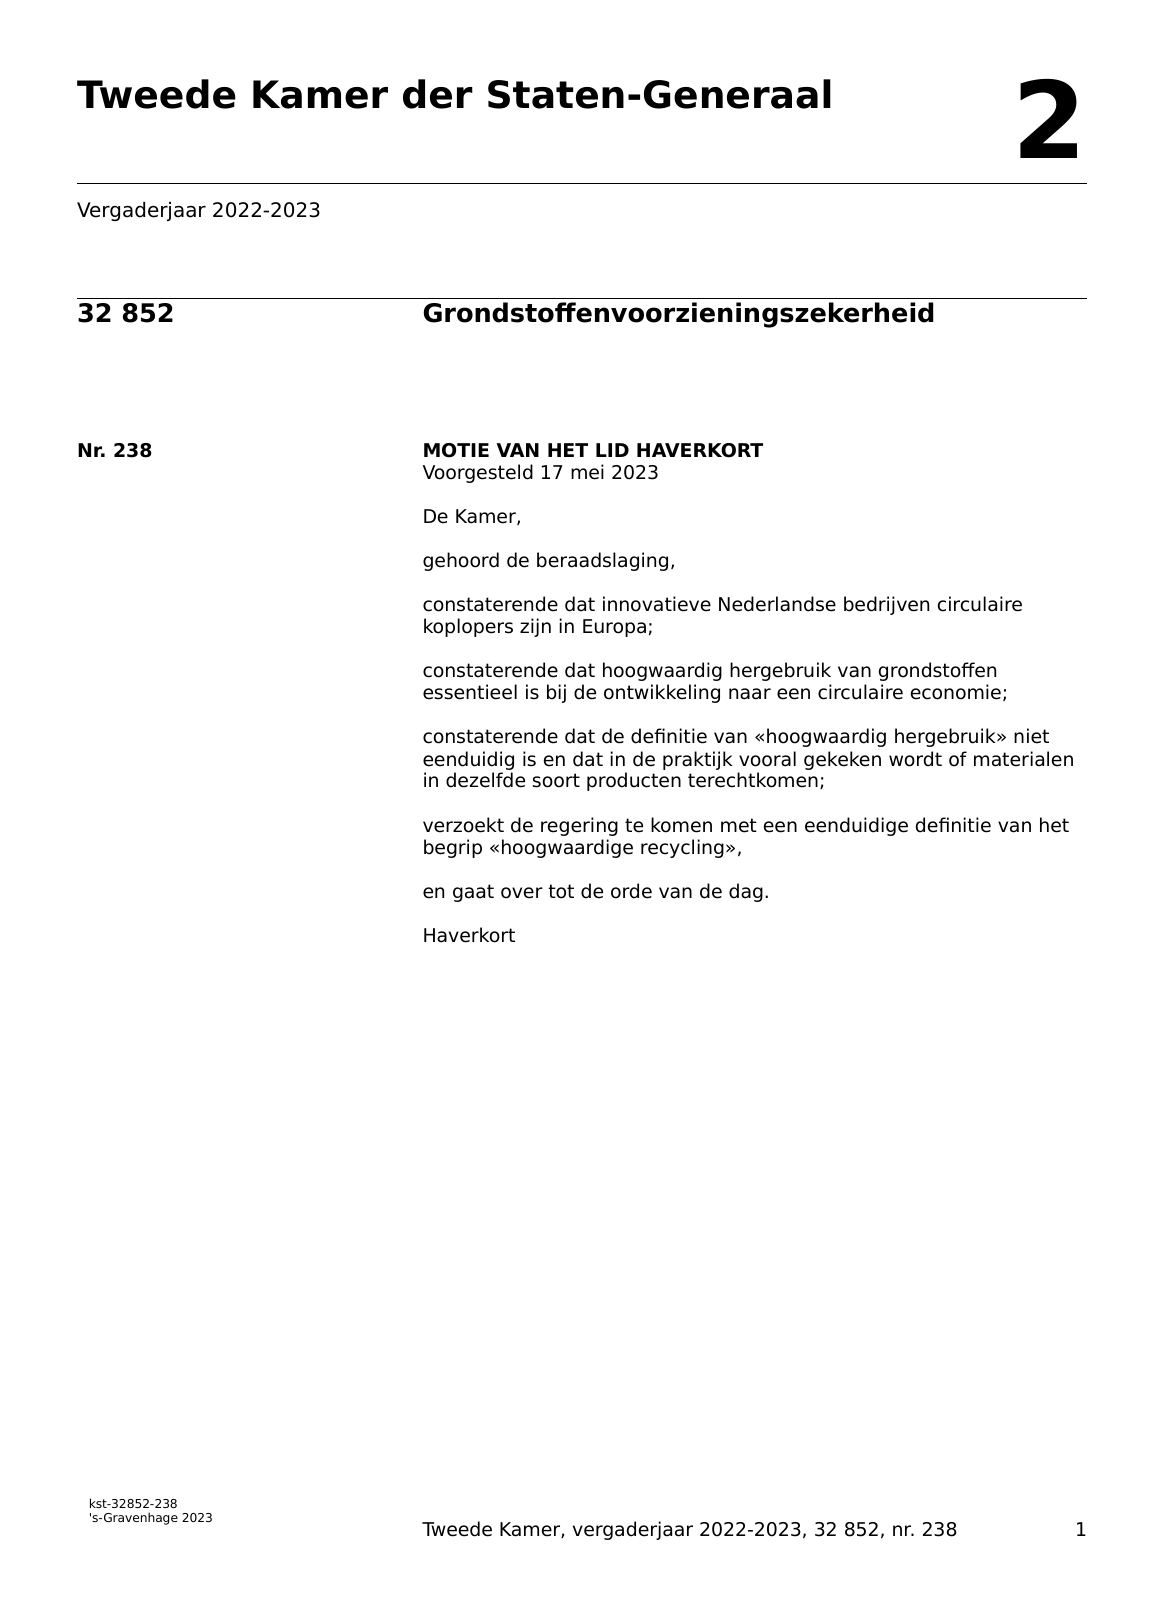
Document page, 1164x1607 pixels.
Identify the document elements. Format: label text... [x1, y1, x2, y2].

text kst-32852-238 [88, 1497, 323, 1511]
text verzoekt de regering te komen met een eenduidige definitie van het begrip «hoogwaardige recycling», [422, 814, 1087, 858]
text gehoord de beraadslaging, [422, 550, 1087, 572]
subtitle 32 852 Grondstoffenvoorzieningszekerheid [77, 299, 1087, 329]
text constaterende dat de definitie van «hoogwaardig hergebruik» niet eenduidig is en dat in de praktijk vooral gekeken wordt of materialen in dezelfde soort producten terechtkomen; [422, 726, 1087, 792]
table_header 2 [886, 59, 1087, 183]
text Haverkort [422, 925, 1087, 947]
text 's-Gravenhage 2023 [88, 1511, 323, 1525]
text constaterende dat hoogwaardig hergebruik van grondstoffen essentieel is bij de ontwikkeling naar een circulaire economie; [422, 660, 1087, 704]
subtitle Nr. 238 MOTIE VAN HET LID HAVERKORT [77, 440, 1087, 462]
table_cell Vergaderjaar 2022-2023 [77, 184, 1087, 298]
text Voorgesteld 17 mei 2023 [422, 462, 1087, 484]
table_header Tweede Kamer der Staten-Generaal [77, 59, 886, 183]
text constaterende dat innovatieve Nederlandse bedrijven circulaire koplopers zijn in Europa; [422, 594, 1087, 638]
text De Kamer, [422, 506, 1087, 528]
text en gaat over tot de orde van de dag. [422, 881, 1087, 903]
